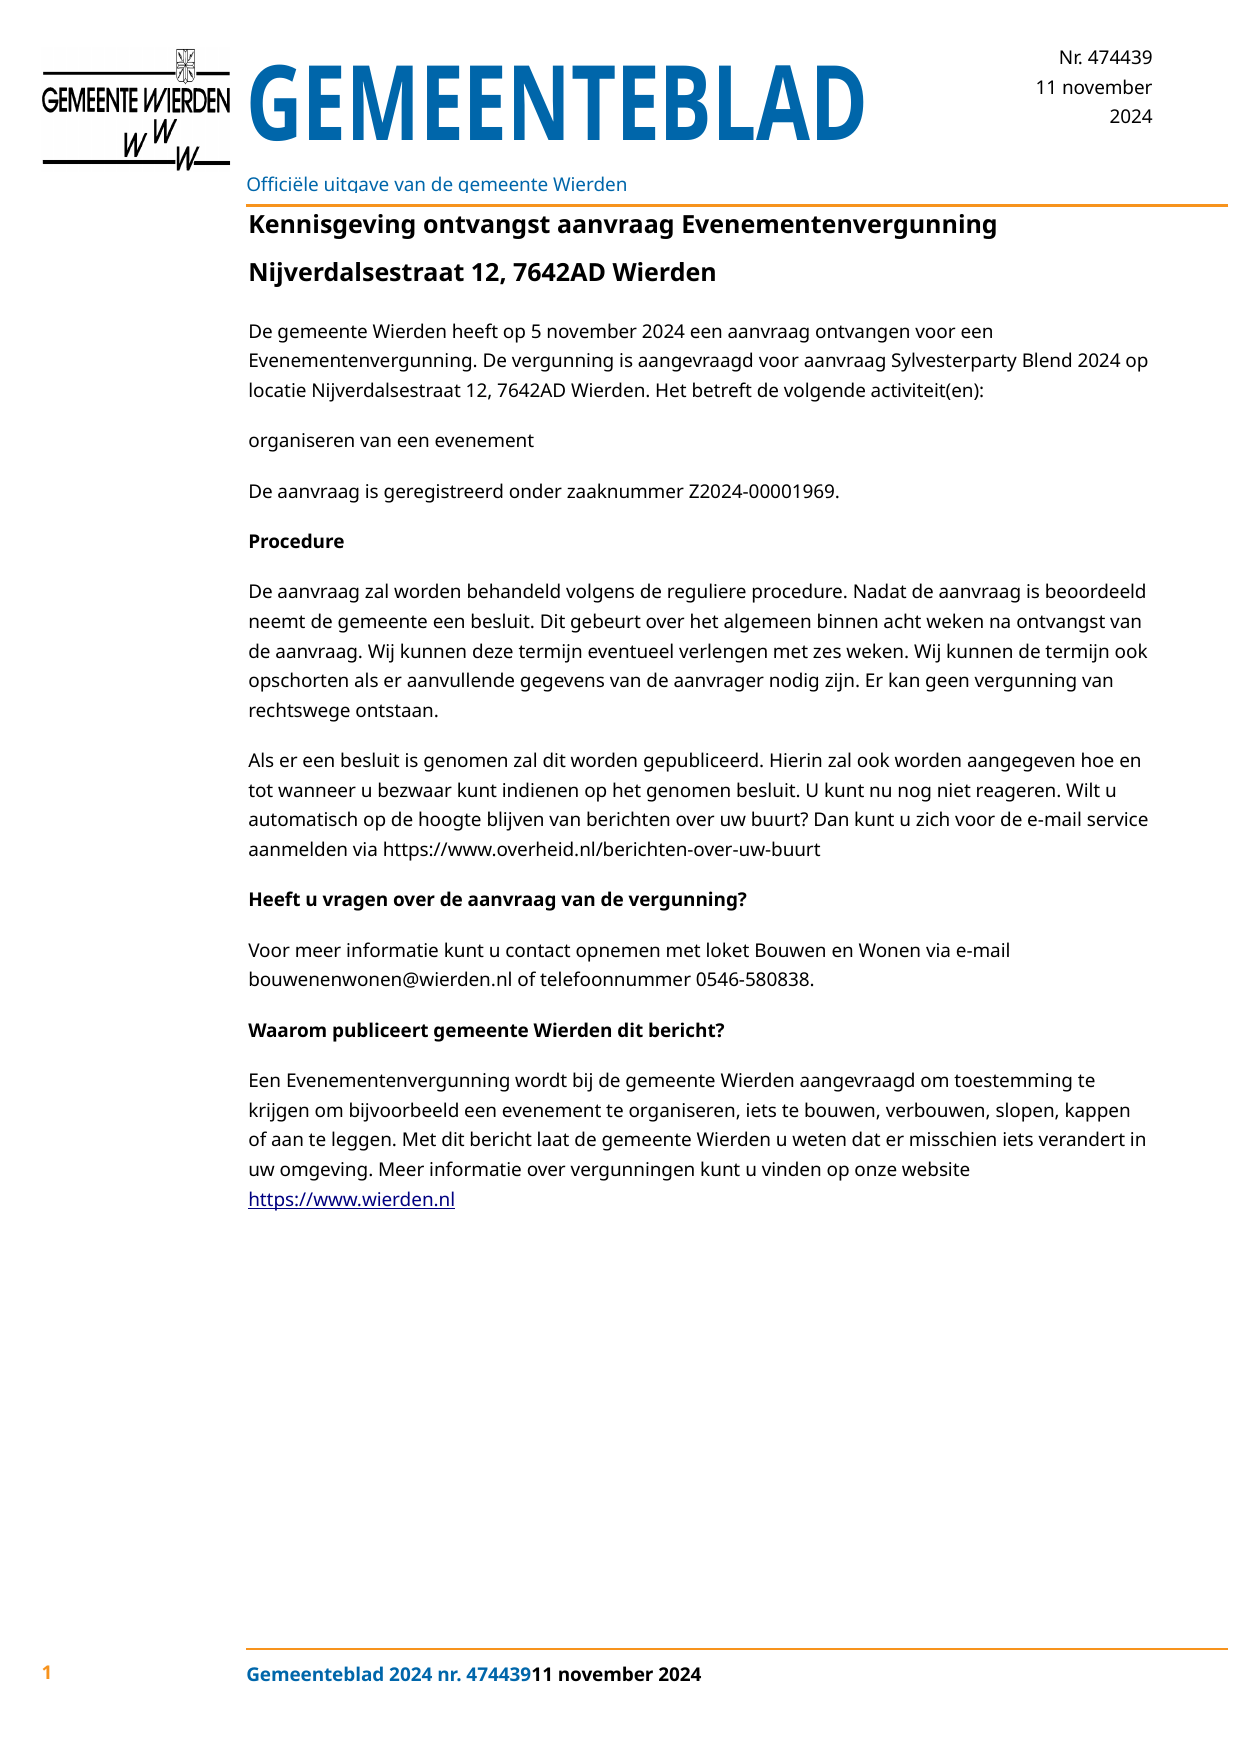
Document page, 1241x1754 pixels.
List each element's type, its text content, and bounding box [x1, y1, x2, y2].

text Een Evenementenvergunning wordt bij de gemeente Wierden aangevraagd om toestemming te krijgen om bijvoorbeeld een evenement te organiseren, iets te bouwen, verbouwen, slopen, kappen of aan te leggen. Met dit bericht laat de gemeente Wierden u weten dat er misschien iets verandert in uw omgeving. Meer informatie over vergunningen kunt u vinden op onze website https://www.wierden.nl [248, 1067, 1152, 1212]
text Waarom publiceert gemeente Wierden dit bericht? [248, 1017, 1152, 1043]
text Heeft u vragen over de aanvraag van de vergunning? [248, 887, 1152, 912]
text Als er een besluit is genomen zal dit worden gepubliceerd. Hierin zal ook worden aangegeven hoe en tot wanneer u bezwaar kunt indienen op het genomen besluit. U kunt nu nog niet reageren. Wilt u automatisch op de hoogte blijven van berichten over uw buurt? Dan kunt u zich voor de e-mail service aanmelden via https://www.overheid.nl/berichten-over-uw-buurt [248, 747, 1152, 862]
text De aanvraag zal worden behandeld volgens de reguliere procedure. Nadat de aanvraag is beoordeeld neemt de gemeente een besluit. Dit gebeurt over het algemeen binnen acht weken na ontvangst van de aanvraag. Wij kunnen deze termijn eventueel verlengen met zes weken. Wij kunnen de termijn ook opschorten als er aanvullende gegevens van de aanvrager nodig zijn. Er kan geen vergunning van rechtswege ontstaan. [248, 579, 1152, 723]
text De gemeente Wierden heeft op 5 november 2024 een aanvraag ontvangen voor een Evenementenvergunning. De vergunning is aangevraagd voor aanvraag Sylvesterparty Blend 2024 op locatie Nijverdalsestraat 12, 7642AD Wierden. Het betreft de volgende activiteit(en): [248, 318, 1152, 403]
picture [41, 47, 231, 172]
text De aanvraag is geregistreerd onder zaaknummer Z2024-00001969. [248, 478, 1152, 504]
text Procedure [248, 528, 1152, 554]
text organiseren van een evenement [248, 427, 1152, 453]
text Kennisgeving ontvangst aanvraag Evenementenvergunning Nijverdalsestraat 12, 7642AD Wierden [248, 207, 1152, 288]
text Voor meer informatie kunt u contact opnemen met loket Bouwen en Wonen via e-mail bouwenenwonen@wierden.nl of telefoonnummer 0546-580838. [248, 937, 1152, 992]
